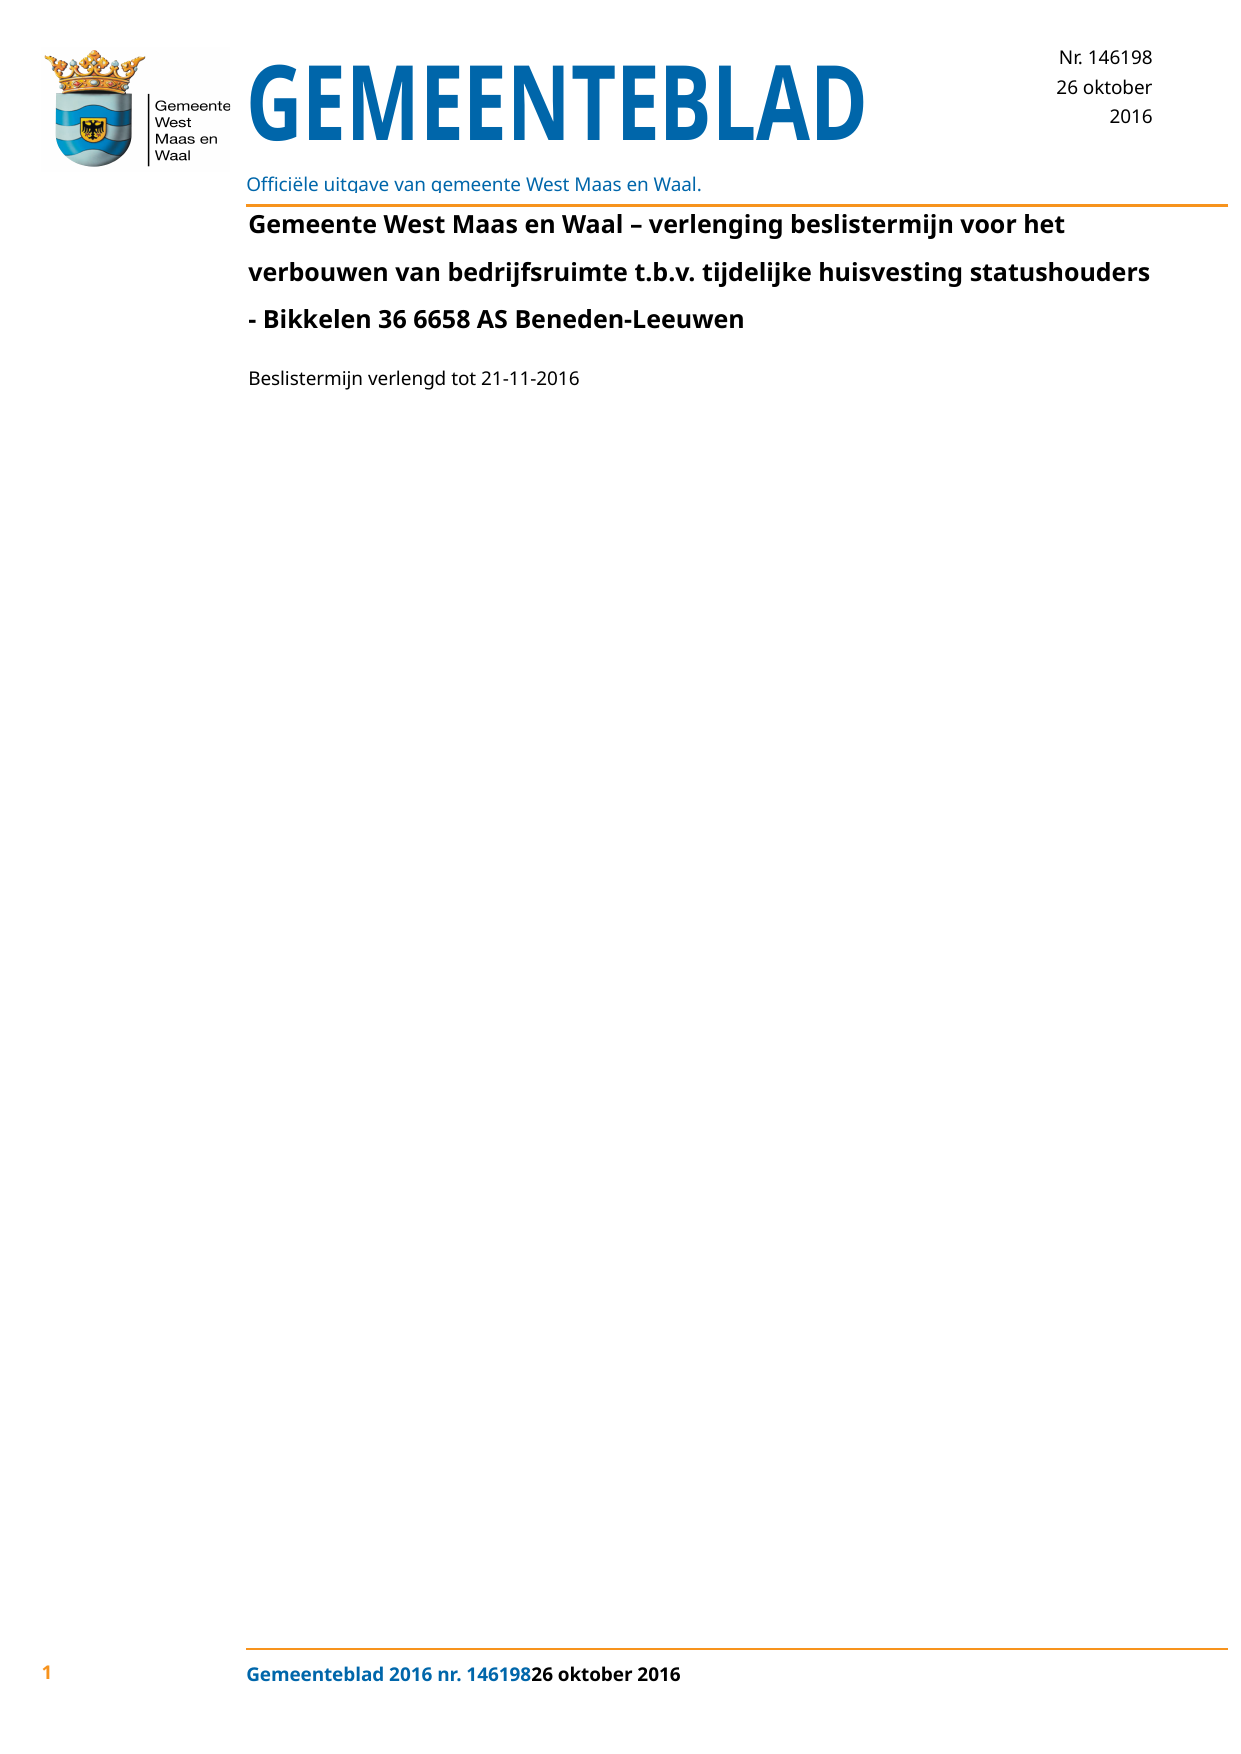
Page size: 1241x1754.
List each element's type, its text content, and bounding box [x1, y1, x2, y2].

picture [41, 47, 231, 172]
text Beslistermijn verlengd tot 21-11-2016 [248, 366, 1152, 391]
text Gemeente West Maas en Waal – verlenging beslistermijn voor het verbouwen van bedrijfsruimte t.b.v. tijdelijke huisvesting statushouders - Bikkelen 36 6658 AS Beneden-Leeuwen [248, 207, 1152, 336]
